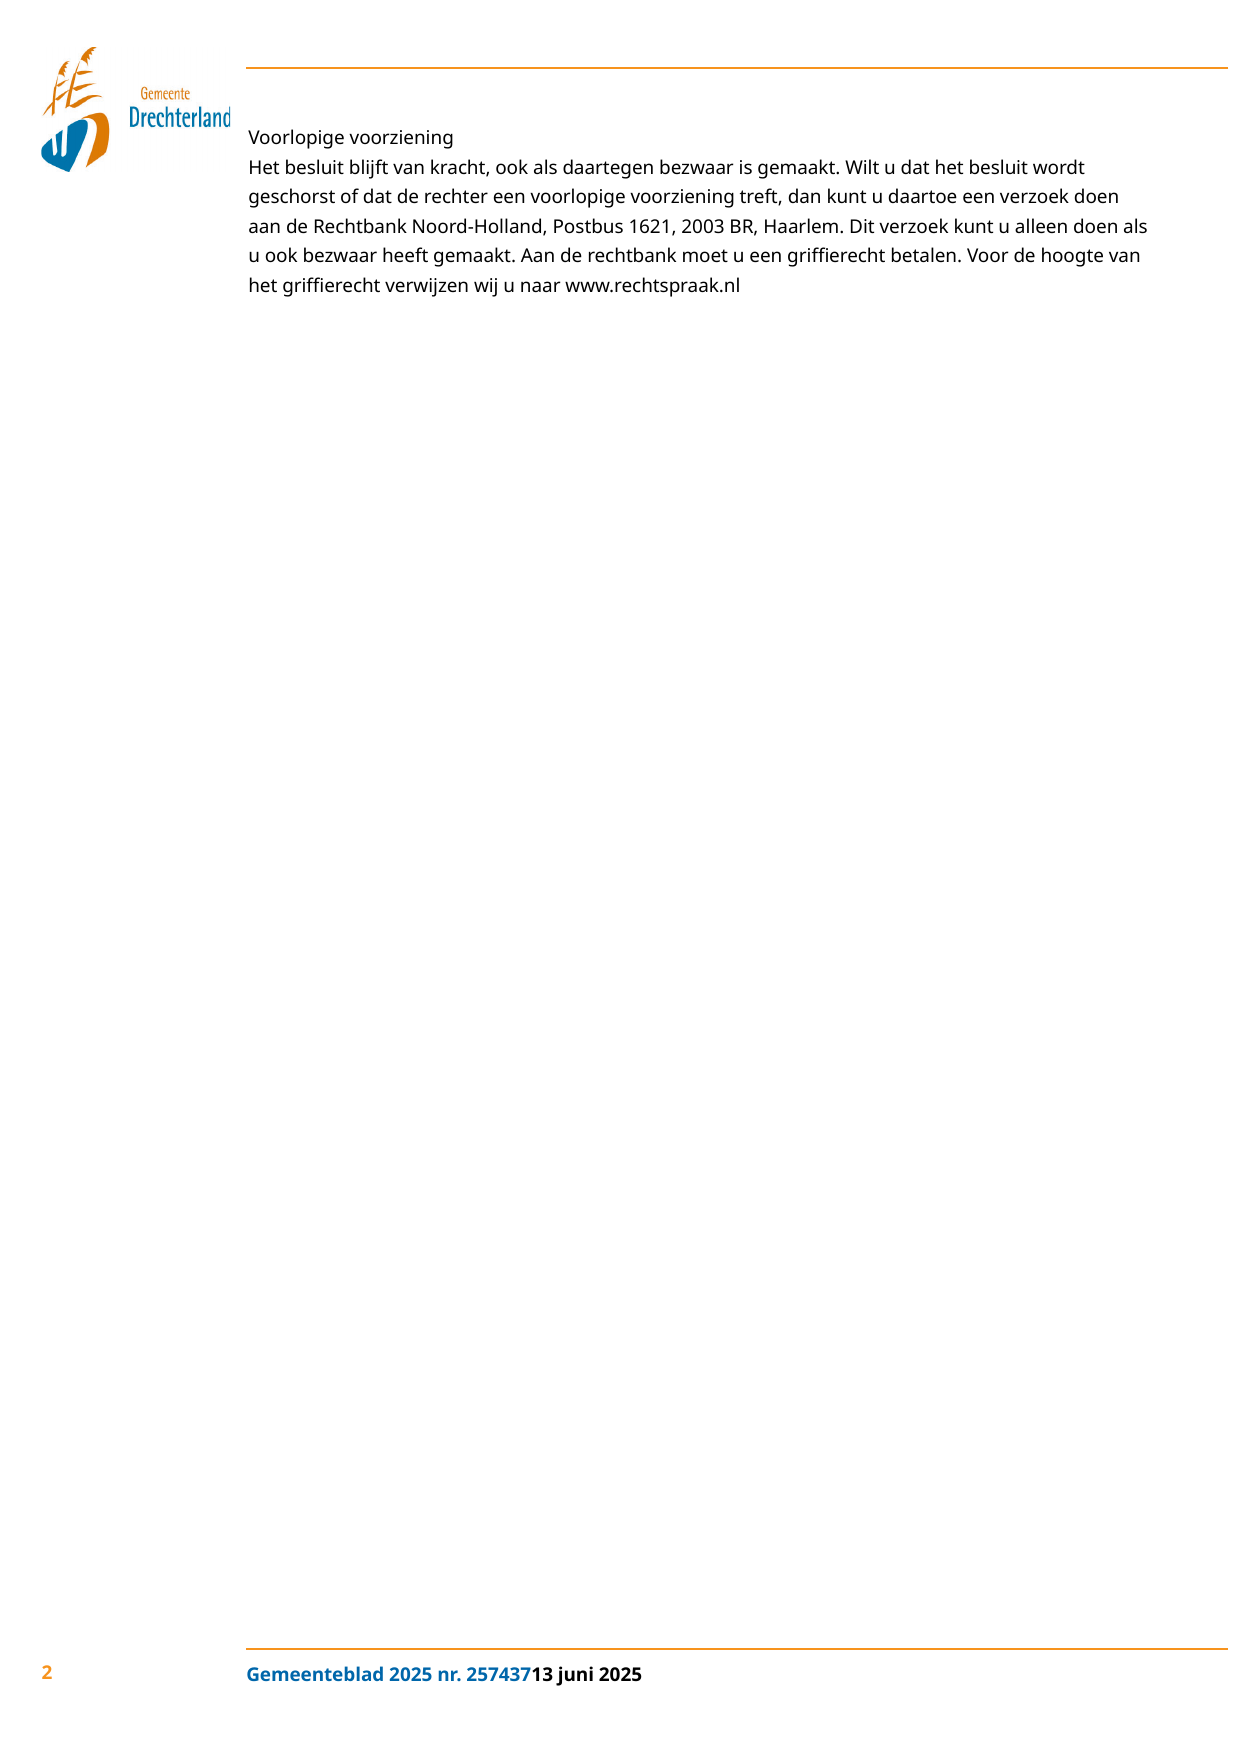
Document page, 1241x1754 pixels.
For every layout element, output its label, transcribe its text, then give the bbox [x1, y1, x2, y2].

text Voorlopige voorziening [248, 124, 1152, 150]
picture [41, 158, 64, 172]
picture [226, 115, 231, 124]
text Het besluit blijft van kracht, ook als daartegen bezwaar is gemaakt. Wilt u dat het besluit wordt geschorst of dat de rechter een voorlopige voorziening treft, dan kunt u daartoe een verzoek doen aan de Rechtbank Noord-Holland, Postbus 1621, 2003 BR, Haarlem. Dit verzoek kunt u alleen doen als u ook bezwaar heeft gemaakt. Aan de rechtbank moet u een griffierecht betalen. Voor de hoogte van het griffierecht verwijzen wij u naar www.rechtspraak.nl [248, 154, 1152, 298]
picture [41, 47, 231, 172]
